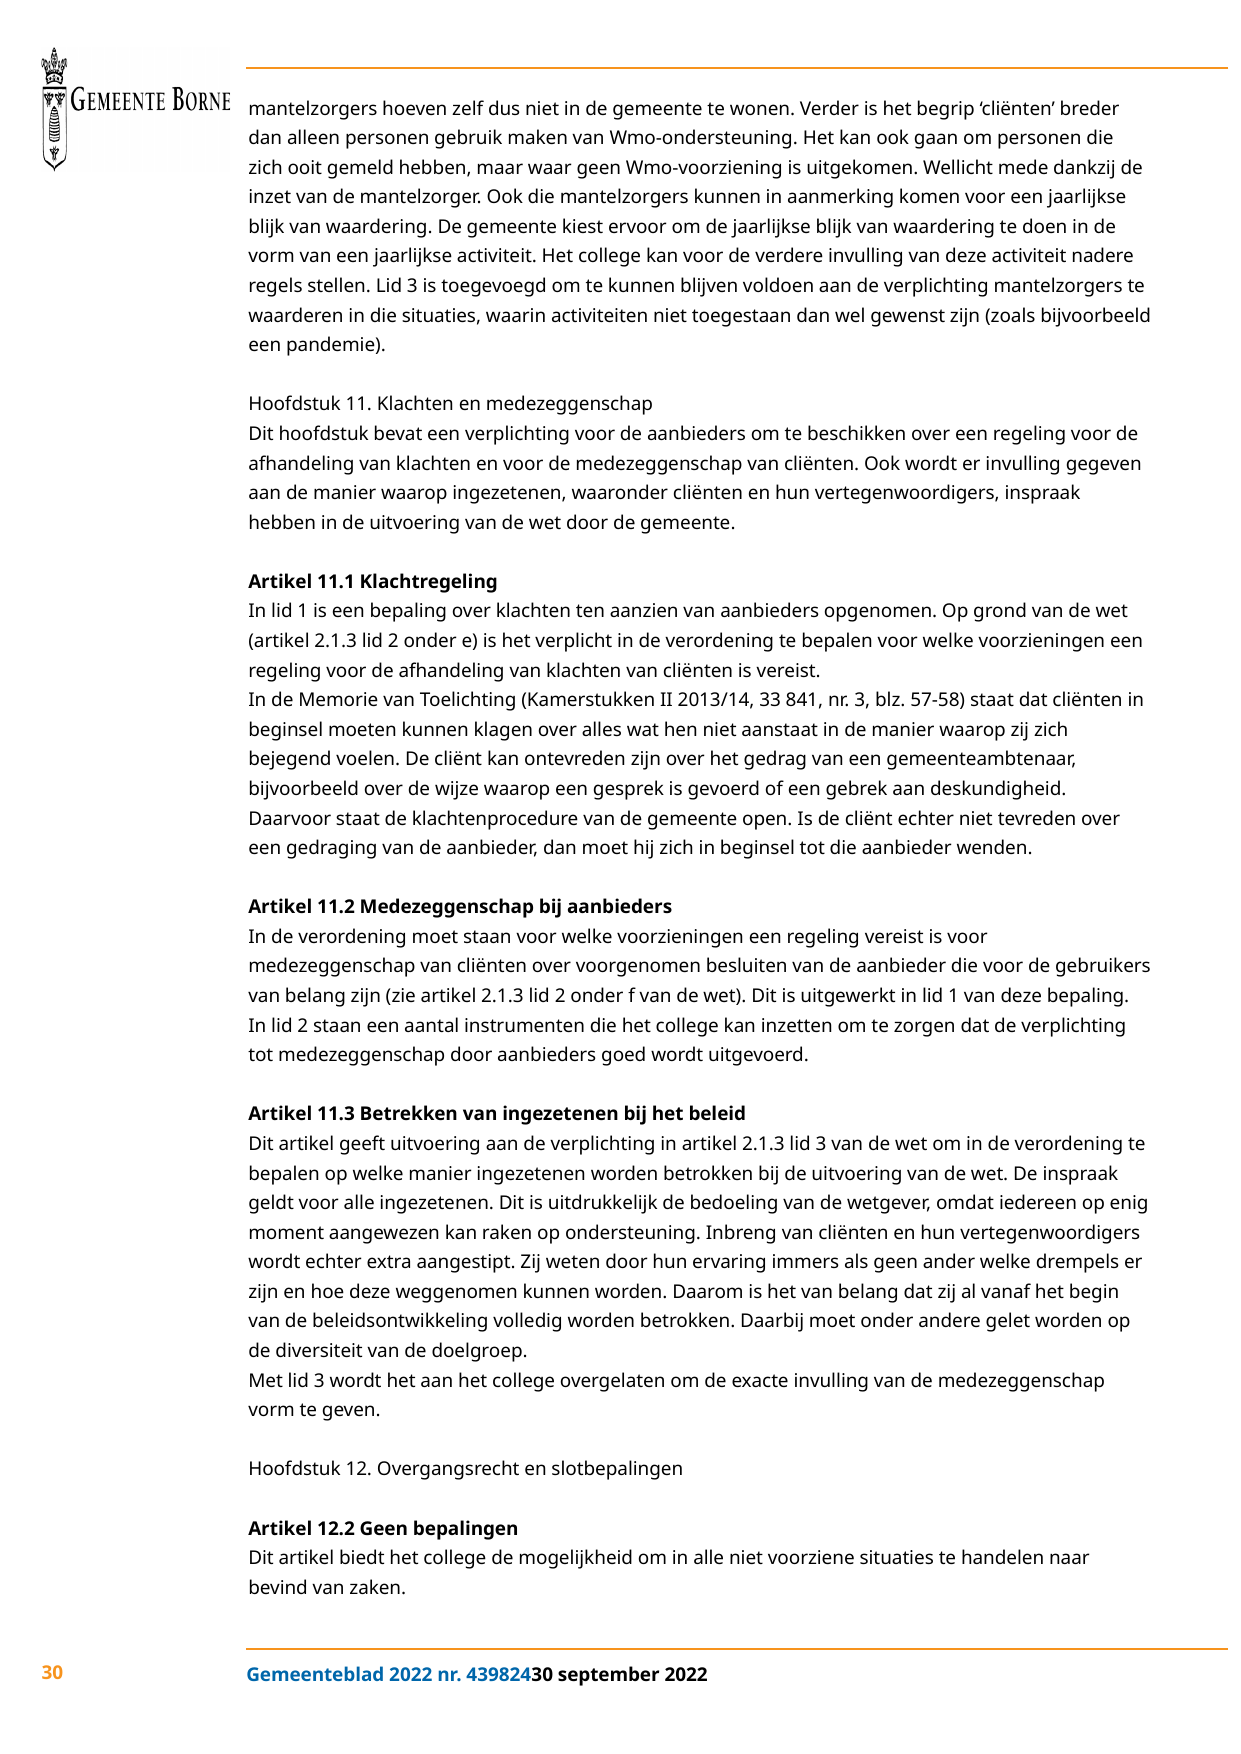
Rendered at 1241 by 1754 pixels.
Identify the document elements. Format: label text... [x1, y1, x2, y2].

text In lid 2 staan een aantal instrumenten die het college kan inzetten om te zorgen dat de verplichting tot medezeggenschap door aanbieders goed wordt uitgevoerd. [248, 1012, 1152, 1067]
text Met lid 3 wordt het aan het college overgelaten om de exacte invulling van de medezeggenschap vorm te geven. [248, 1367, 1152, 1422]
text Dit artikel biedt het college de mogelijkheid om in alle niet voorziene situaties te handelen naar bevind van zaken. [248, 1544, 1152, 1600]
text Artikel 11.3 Betrekken van ingezetenen bij het beleid [248, 1101, 1152, 1126]
text In lid 1 is een bepaling over klachten ten aanzien van aanbieders opgenomen. Op grond van de wet (artikel 2.1.3 lid 2 onder e) is het verplicht in de verordening te bepalen voor welke voorzieningen een regeling voor de afhandeling van klachten van cliënten is vereist. [248, 598, 1152, 683]
text In de verordening moet staan voor welke voorzieningen een regeling vereist is voor medezeggenschap van cliënten over voorgenomen besluiten van de aanbieder die voor de gebruikers van belang zijn (zie artikel 2.1.3 lid 2 onder f van de wet). Dit is uitgewerkt in lid 1 van deze bepaling. [248, 923, 1152, 1008]
text Dit artikel geeft uitvoering aan de verplichting in artikel 2.1.3 lid 3 van de wet om in de verordening te bepalen op welke manier ingezetenen worden betrokken bij de uitvoering van de wet. De inspraak geldt voor alle ingezetenen. Dit is uitdrukkelijk de bedoeling van de wetgever, omdat iedereen op enig moment aangewezen kan raken op ondersteuning. Inbreng van cliënten en hun vertegenwoordigers wordt echter extra aangestipt. Zij weten door hun ervaring immers als geen ander welke drempels er zijn en hoe deze weggenomen kunnen worden. Daarom is het van belang dat zij al vanaf het begin van de beleidsontwikkeling volledig worden betrokken. Daarbij moet onder andere gelet worden op de diversiteit van de doelgroep. [248, 1130, 1152, 1363]
picture [41, 47, 231, 172]
text Hoofdstuk 11. Klachten en medezeggenschap [248, 391, 1152, 416]
text mantelzorgers hoeven zelf dus niet in de gemeente te wonen. Verder is het begrip ‘cliënten’ breder dan alleen personen gebruik maken van Wmo-ondersteuning. Het kan ook gaan om personen die zich ooit gemeld hebben, maar waar geen Wmo-voorziening is uitgekomen. Wellicht mede dankzij de inzet van de mantelzorger. Ook die mantelzorgers kunnen in aanmerking komen voor een jaarlijkse blijk van waardering. De gemeente kiest ervoor om de jaarlijkse blijk van waardering te doen in de vorm van een jaarlijkse activiteit. Het college kan voor de verdere invulling van deze activiteit nadere regels stellen. Lid 3 is toegevoegd om te kunnen blijven voldoen aan de verplichting mantelzorgers te waarderen in die situaties, waarin activiteiten niet toegestaan dan wel gewenst zijn (zoals bijvoorbeeld een pandemie). [248, 95, 1152, 357]
text Dit hoofdstuk bevat een verplichting voor de aanbieders om te beschikken over een regeling voor de afhandeling van klachten en voor de medezeggenschap van cliënten. Ook wordt er invulling gegeven aan de manier waarop ingezetenen, waaronder cliënten en hun vertegenwoordigers, inspraak hebben in de uitvoering van de wet door de gemeente. [248, 420, 1152, 535]
text Artikel 11.2 Medezeggenschap bij aanbieders [248, 893, 1152, 919]
text In de Memorie van Toelichting (Kamerstukken II 2013/14, 33 841, nr. 3, blz. 57-58) staat dat cliënten in beginsel moeten kunnen klagen over alles wat hen niet aanstaat in de manier waarop zij zich bejegend voelen. De cliënt kan ontevreden zijn over het gedrag van een gemeenteambtenaar, bijvoorbeeld over de wijze waarop een gesprek is gevoerd of een gebrek aan deskundigheid. Daarvoor staat de klachtenprocedure van de gemeente open. Is de cliënt echter niet tevreden over een gedraging van de aanbieder, dan moet hij zich in beginsel tot die aanbieder wenden. [248, 686, 1152, 860]
text Artikel 11.1 Klachtregeling [248, 568, 1152, 594]
text Hoofdstuk 12. Overgangsrecht en slotbepalingen [248, 1456, 1152, 1481]
text Artikel 12.2 Geen bepalingen [248, 1515, 1152, 1541]
